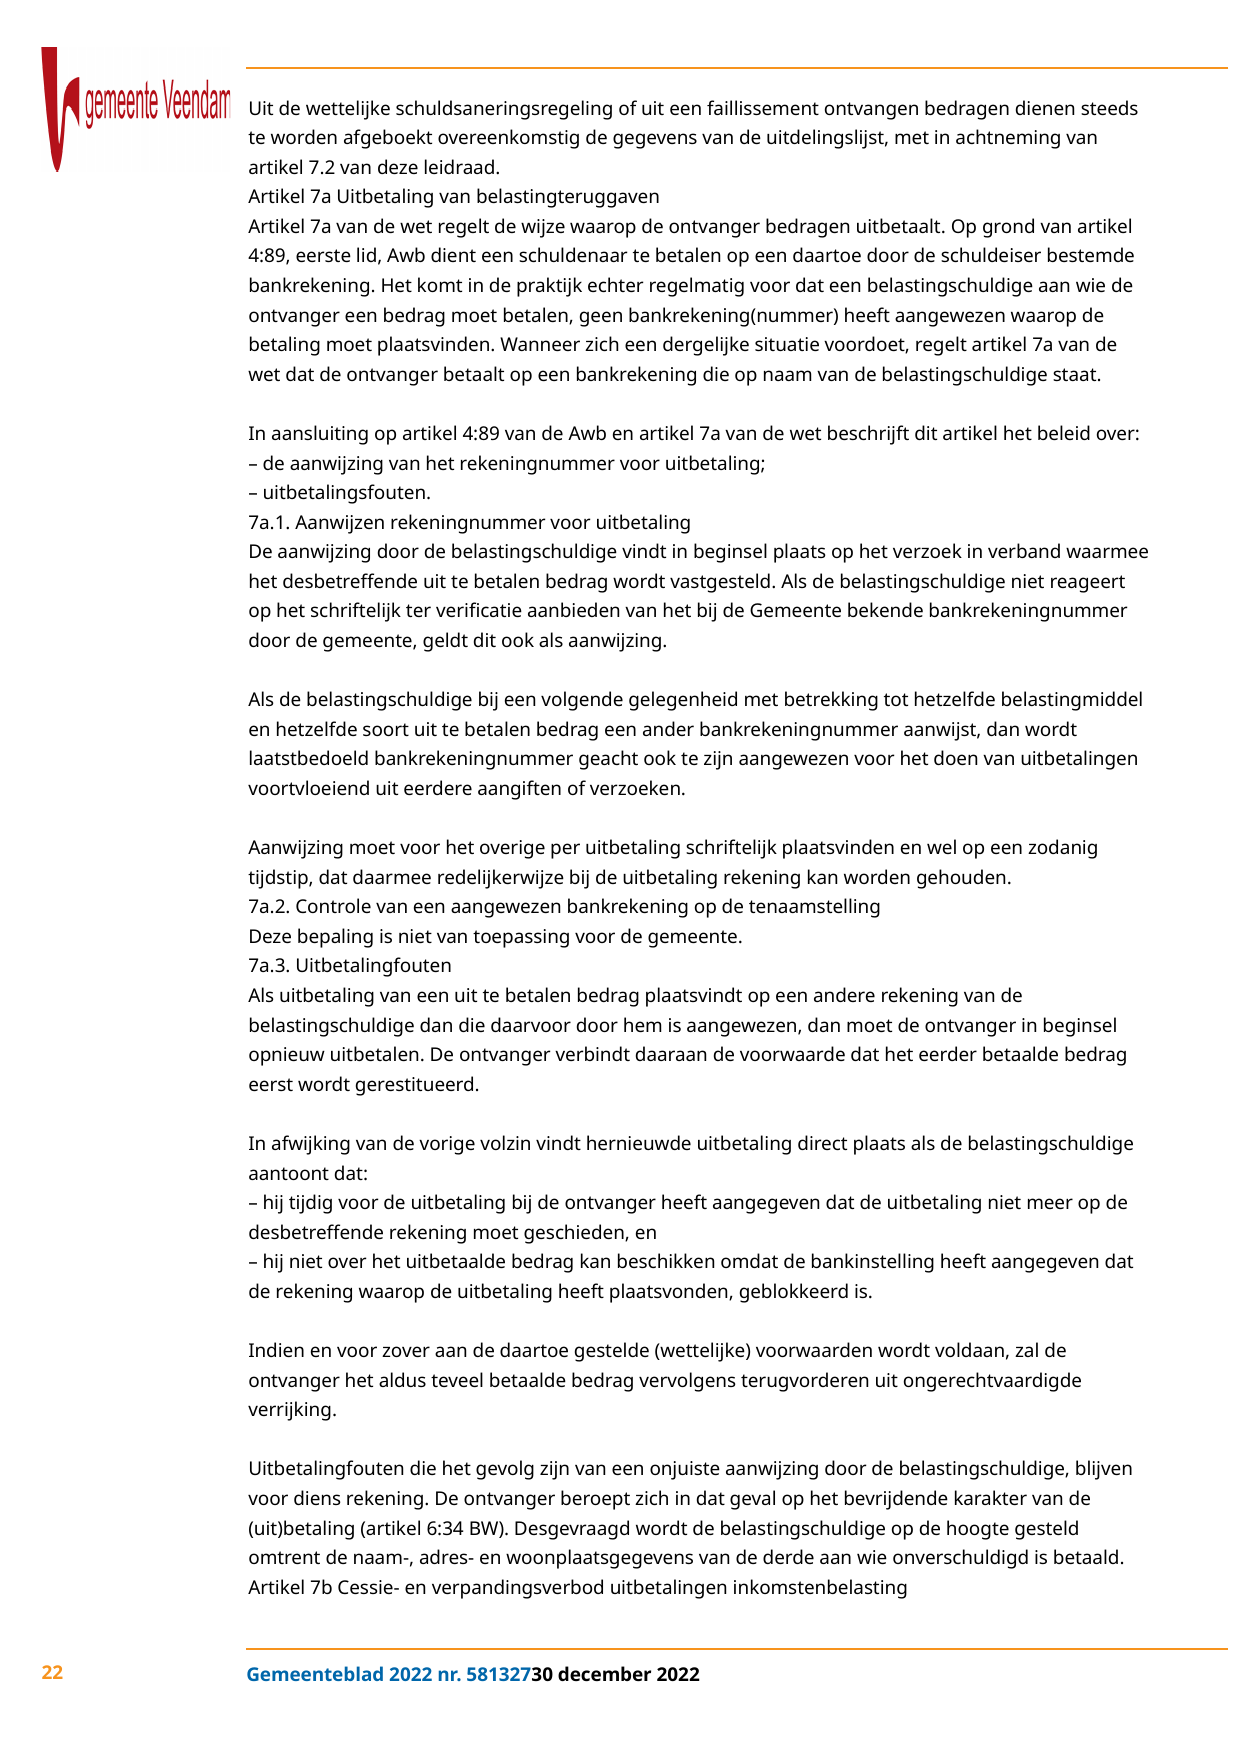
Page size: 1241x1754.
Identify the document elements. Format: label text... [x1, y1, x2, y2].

text – de aanwijzing van het rekeningnummer voor uitbetaling; [248, 450, 1152, 476]
picture [41, 47, 231, 172]
text 7a.2. Controle van een aangewezen bankrekening op de tenaamstelling [248, 893, 1152, 919]
text In aansluiting op artikel 4:89 van de Awb en artikel 7a van de wet beschrijft dit artikel het beleid over: [248, 420, 1152, 446]
text Artikel 7a Uitbetaling van belastingteruggaven [248, 183, 1152, 209]
text In afwijking van de vorige volzin vindt hernieuwde uitbetaling direct plaats als de belastingschuldige aantoont dat: [248, 1130, 1152, 1186]
text 7a.3. Uitbetalingfouten [248, 953, 1152, 978]
text Uitbetalingfouten die het gevolg zijn van een onjuiste aanwijzing door de belastingschuldige, blijven voor diens rekening. De ontvanger beroept zich in dat geval op het bevrijdende karakter van de (uit)betaling (artikel 6:34 BW). Desgevraagd wordt de belastingschuldige op de hoogte gesteld omtrent de naam-, adres- en woonplaatsgegevens van de derde aan wie onverschuldigd is betaald. [248, 1456, 1152, 1570]
text – uitbetalingsfouten. [248, 479, 1152, 505]
text Als de belastingschuldige bij een volgende gelegenheid met betrekking tot hetzelfde belastingmiddel en hetzelfde soort uit te betalen bedrag een ander bankrekeningnummer aanwijst, dan wordt laatstbedoeld bankrekeningnummer geacht ook te zijn aangewezen voor het doen van uitbetalingen voortvloeiend uit eerdere aangiften of verzoeken. [248, 686, 1152, 801]
text 7a.1. Aanwijzen rekeningnummer voor uitbetaling [248, 509, 1152, 535]
text Aanwijzing moet voor het overige per uitbetaling schriftelijk plaatsvinden en wel op een zodanig tijdstip, dat daarmee redelijkerwijze bij de uitbetaling rekening kan worden gehouden. [248, 834, 1152, 890]
text – hij niet over het uitbetaalde bedrag kan beschikken omdat de bankinstelling heeft aangegeven dat de rekening waarop de uitbetaling heeft plaatsvonden, geblokkeerd is. [248, 1248, 1152, 1304]
text De aanwijzing door de belastingschuldige vindt in beginsel plaats op het verzoek in verband waarmee het desbetreffende uit te betalen bedrag wordt vastgesteld. Als de belastingschuldige niet reageert op het schriftelijk ter verificatie aanbieden van het bij de Gemeente bekende bankrekeningnummer door de gemeente, geldt dit ook als aanwijzing. [248, 538, 1152, 653]
text Artikel 7a van de wet regelt de wijze waarop de ontvanger bedragen uitbetaalt. Op grond van artikel 4:89, eerste lid, Awb dient een schuldenaar te betalen op een daartoe door de schuldeiser bestemde bankrekening. Het komt in de praktijk echter regelmatig voor dat een belastingschuldige aan wie de ontvanger een bedrag moet betalen, geen bankrekening(nummer) heeft aangewezen waarop de betaling moet plaatsvinden. Wanneer zich een dergelijke situatie voordoet, regelt artikel 7a van de wet dat de ontvanger betaalt op een bankrekening die op naam van de belastingschuldige staat. [248, 213, 1152, 387]
text – hij tijdig voor de uitbetaling bij de ontvanger heeft aangegeven dat de uitbetaling niet meer op de desbetreffende rekening moet geschieden, en [248, 1189, 1152, 1245]
text Als uitbetaling van een uit te betalen bedrag plaatsvindt op een andere rekening van de belastingschuldige dan die daarvoor door hem is aangewezen, dan moet de ontvanger in beginsel opnieuw uitbetalen. De ontvanger verbindt daaraan de voorwaarde dat het eerder betaalde bedrag eerst wordt gerestitueerd. [248, 982, 1152, 1097]
text Deze bepaling is niet van toepassing voor de gemeente. [248, 923, 1152, 949]
text Uit de wettelijke schuldsaneringsregeling of uit een faillissement ontvangen bedragen dienen steeds te worden afgeboekt overeenkomstig de gegevens van de uitdelingslijst, met in achtneming van artikel 7.2 van deze leidraad. [248, 95, 1152, 180]
text Indien en voor zover aan de daartoe gestelde (wettelijke) voorwaarden wordt voldaan, zal de ontvanger het aldus teveel betaalde bedrag vervolgens terugvorderen uit ongerechtvaardigde verrijking. [248, 1337, 1152, 1422]
text Artikel 7b Cessie- en verpandingsverbod uitbetalingen inkomstenbelasting [248, 1574, 1152, 1600]
